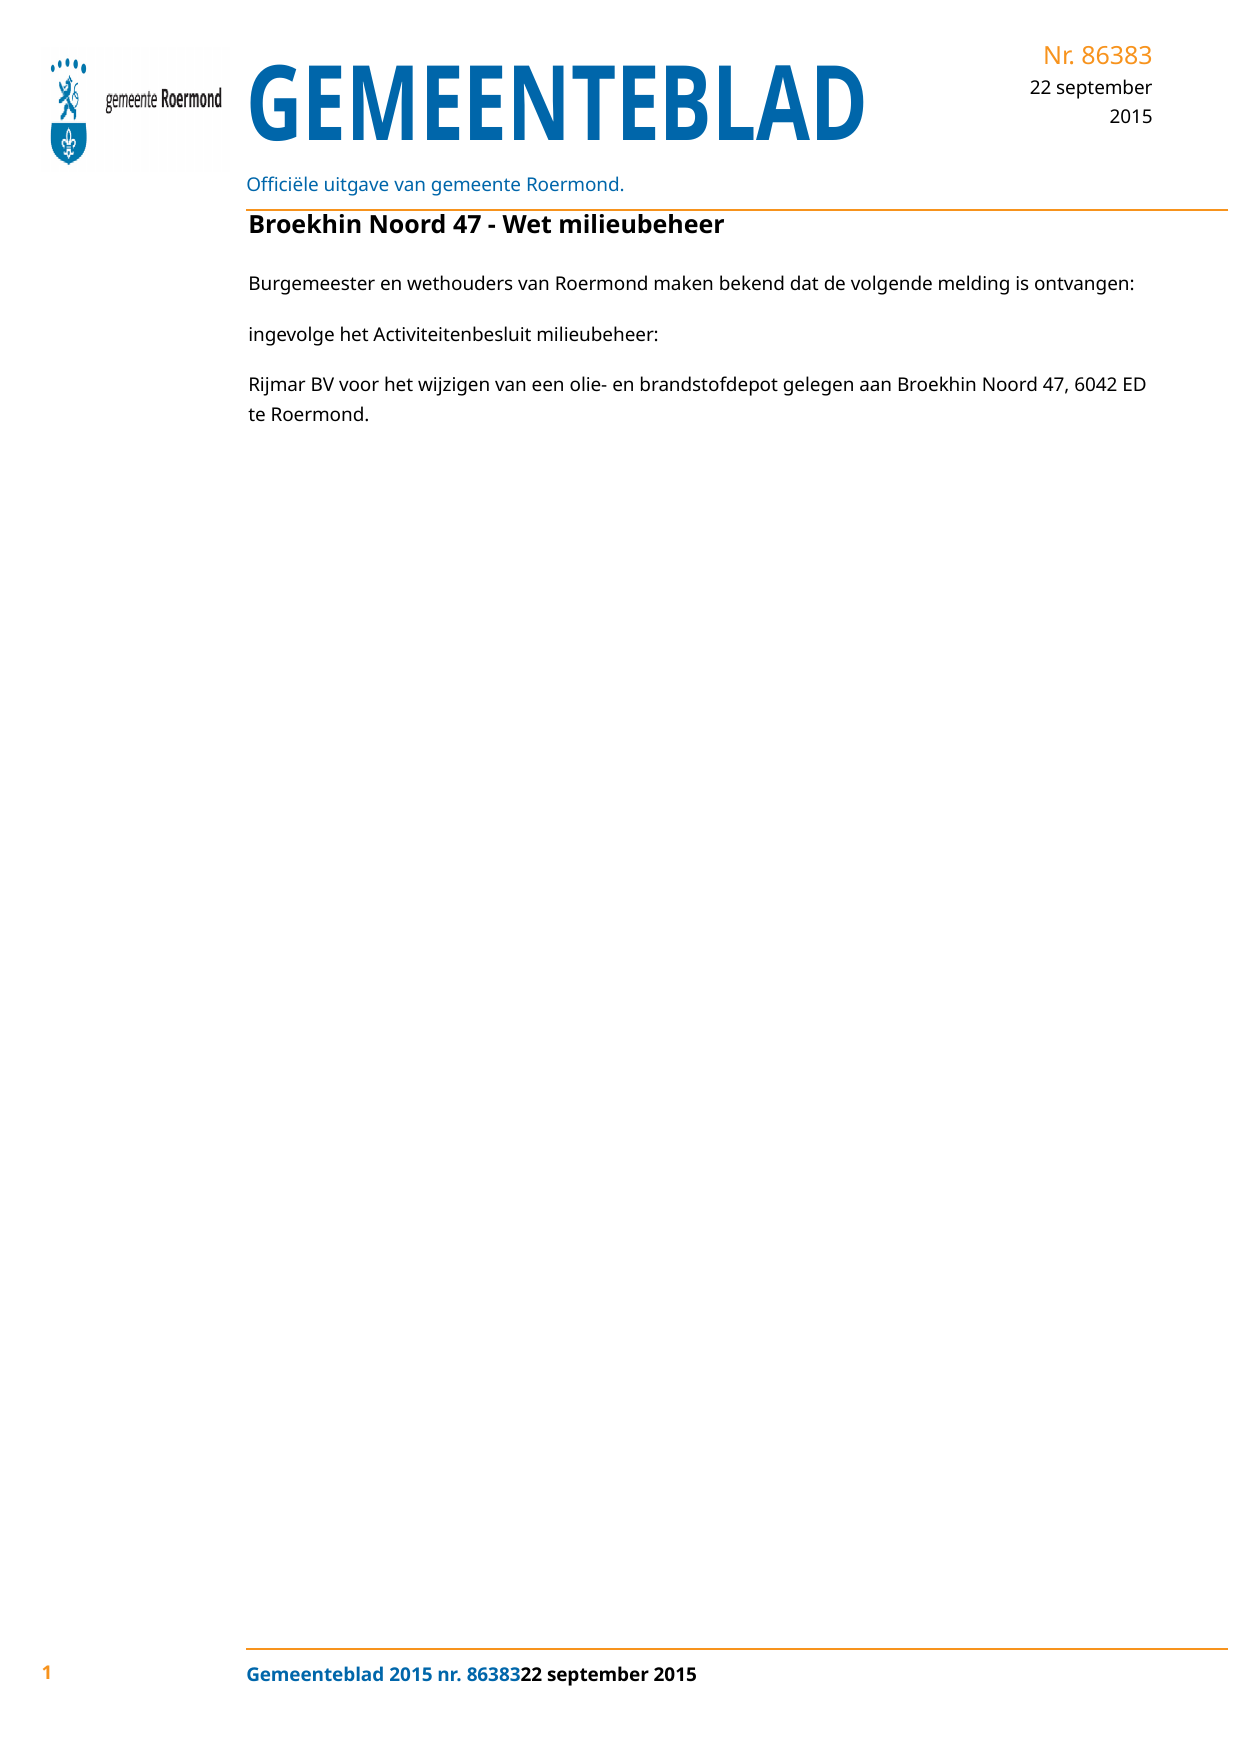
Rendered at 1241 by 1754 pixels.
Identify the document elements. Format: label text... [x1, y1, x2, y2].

text Burgemeester en wethouders van Roermond maken bekend dat de volgende melding is ontvangen: [248, 270, 1152, 296]
text Rijmar BV voor het wijzigen van een olie- en brandstofdepot gelegen aan Broekhin Noord 47, 6042 ED te Roermond. [248, 371, 1152, 426]
text ingevolge het Activiteitenbesluit milieubeheer: [248, 321, 1152, 346]
picture [41, 47, 231, 172]
text Broekhin Noord 47 - Wet milieubeheer [248, 211, 1152, 241]
